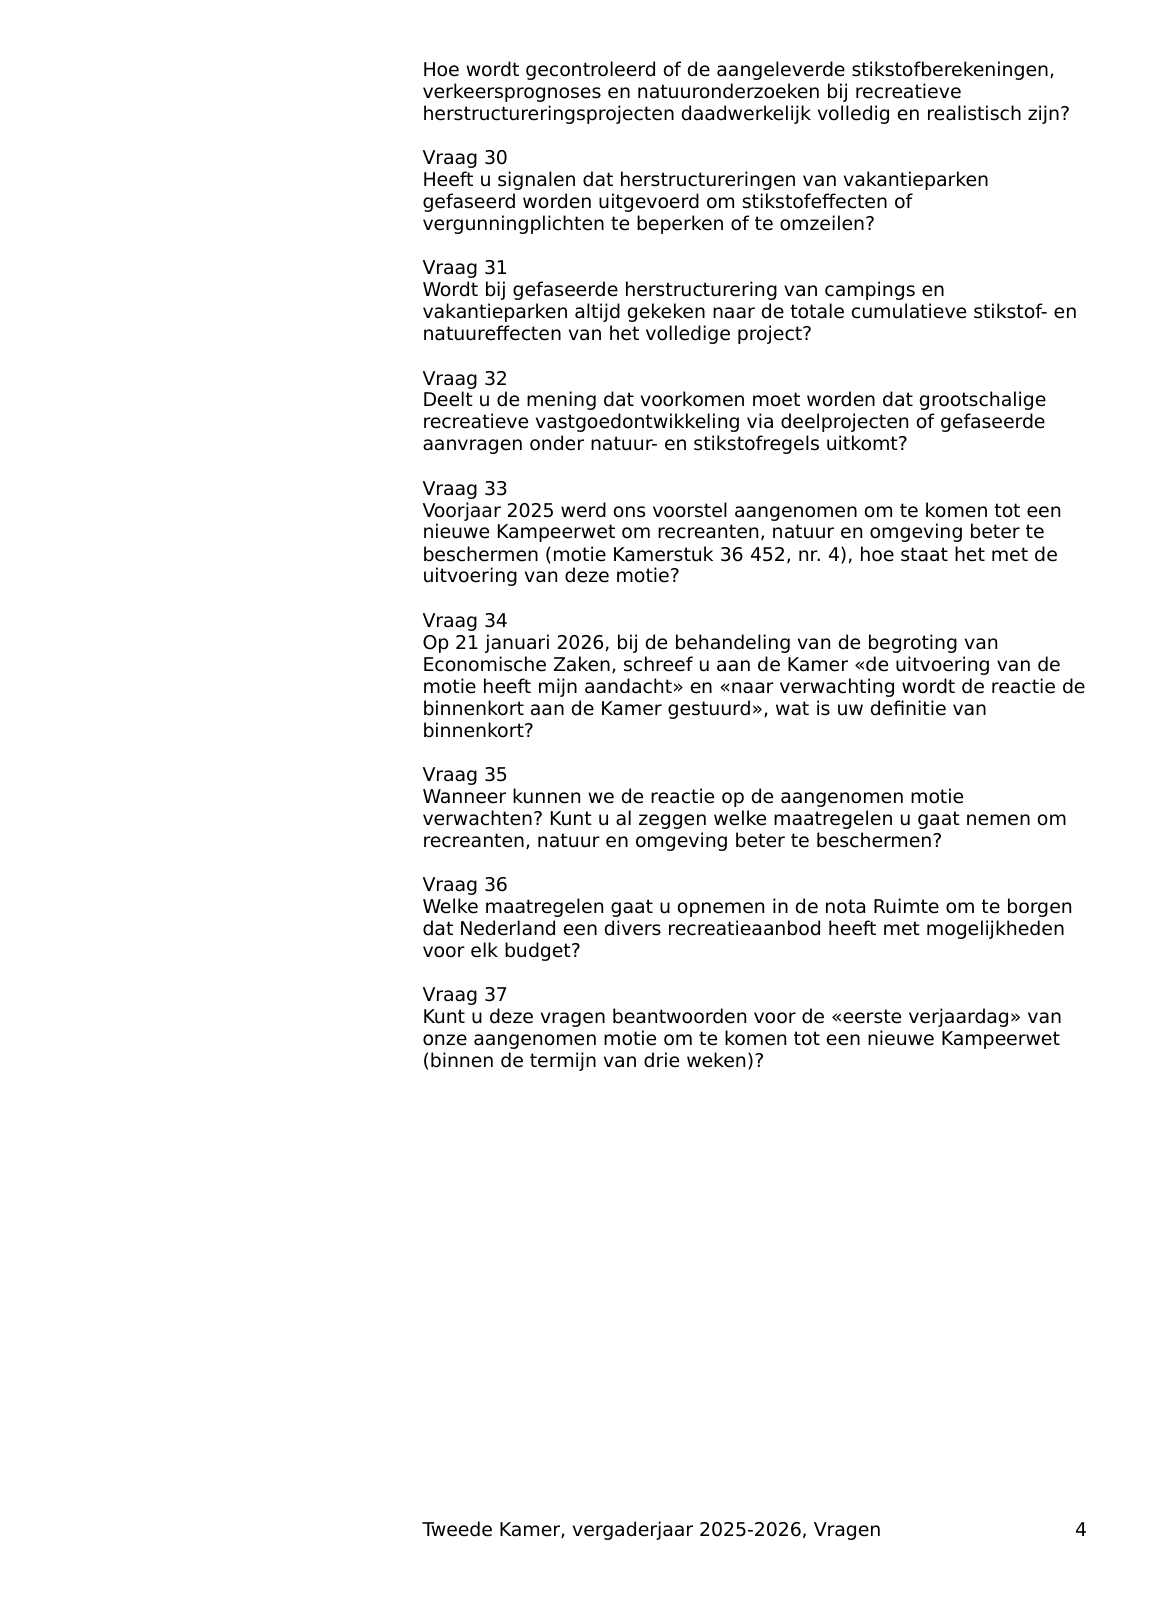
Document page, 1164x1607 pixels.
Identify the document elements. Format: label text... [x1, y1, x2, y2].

text Wanneer kunnen we de reactie op de aangenomen motie verwachten? Kunt u al zeggen welke maatregelen u gaat nemen om recreanten, natuur en omgeving beter te beschermen? [422, 786, 1087, 852]
text Vraag 32 [422, 367, 1087, 389]
text Vraag 35 [422, 764, 1087, 786]
text Voorjaar 2025 werd ons voorstel aangenomen om te komen tot een nieuwe Kampeerwet om recreanten, natuur en omgeving beter te beschermen (motie Kamerstuk 36 452, nr. 4), hoe staat het met de uitvoering van deze motie? [422, 499, 1087, 587]
text Vraag 36 [422, 874, 1087, 896]
text Deelt u de mening dat voorkomen moet worden dat grootschalige recreatieve vastgoedontwikkeling via deelprojecten of gefaseerde aanvragen onder natuur- en stikstofregels uitkomt? [422, 389, 1087, 455]
text Heeft u signalen dat herstructureringen van vakantieparken gefaseerd worden uitgevoerd om stikstofeffecten of vergunningplichten te beperken of te omzeilen? [422, 169, 1087, 235]
text Welke maatregelen gaat u opnemen in de nota Ruimte om te borgen dat Nederland een divers recreatieaanbod heeft met mogelijkheden voor elk budget? [422, 896, 1087, 962]
text Vraag 34 [422, 609, 1087, 632]
text Vraag 37 [422, 984, 1087, 1006]
text Op 21 januari 2026, bij de behandeling van de begroting van Economische Zaken, schreef u aan de Kamer «de uitvoering van de motie heeft mijn aandacht» en «naar verwachting wordt de reactie de binnenkort aan de Kamer gestuurd», wat is uw definitie van binnenkort? [422, 632, 1087, 741]
text Vraag 31 [422, 257, 1087, 279]
text Kunt u deze vragen beantwoorden voor de «eerste verjaardag» van onze aangenomen motie om te komen tot een nieuwe Kampeerwet (binnen de termijn van drie weken)? [422, 1006, 1087, 1072]
text Vraag 33 [422, 477, 1087, 499]
text Wordt bij gefaseerde herstructurering van campings en vakantieparken altijd gekeken naar de totale cumulatieve stikstof- en natuureffecten van het volledige project? [422, 279, 1087, 345]
text Vraag 30 [422, 147, 1087, 169]
text Hoe wordt gecontroleerd of de aangeleverde stikstofberekeningen, verkeersprognoses en natuuronderzoeken bij recreatieve herstructureringsprojecten daadwerkelijk volledig en realistisch zijn? [422, 59, 1087, 125]
